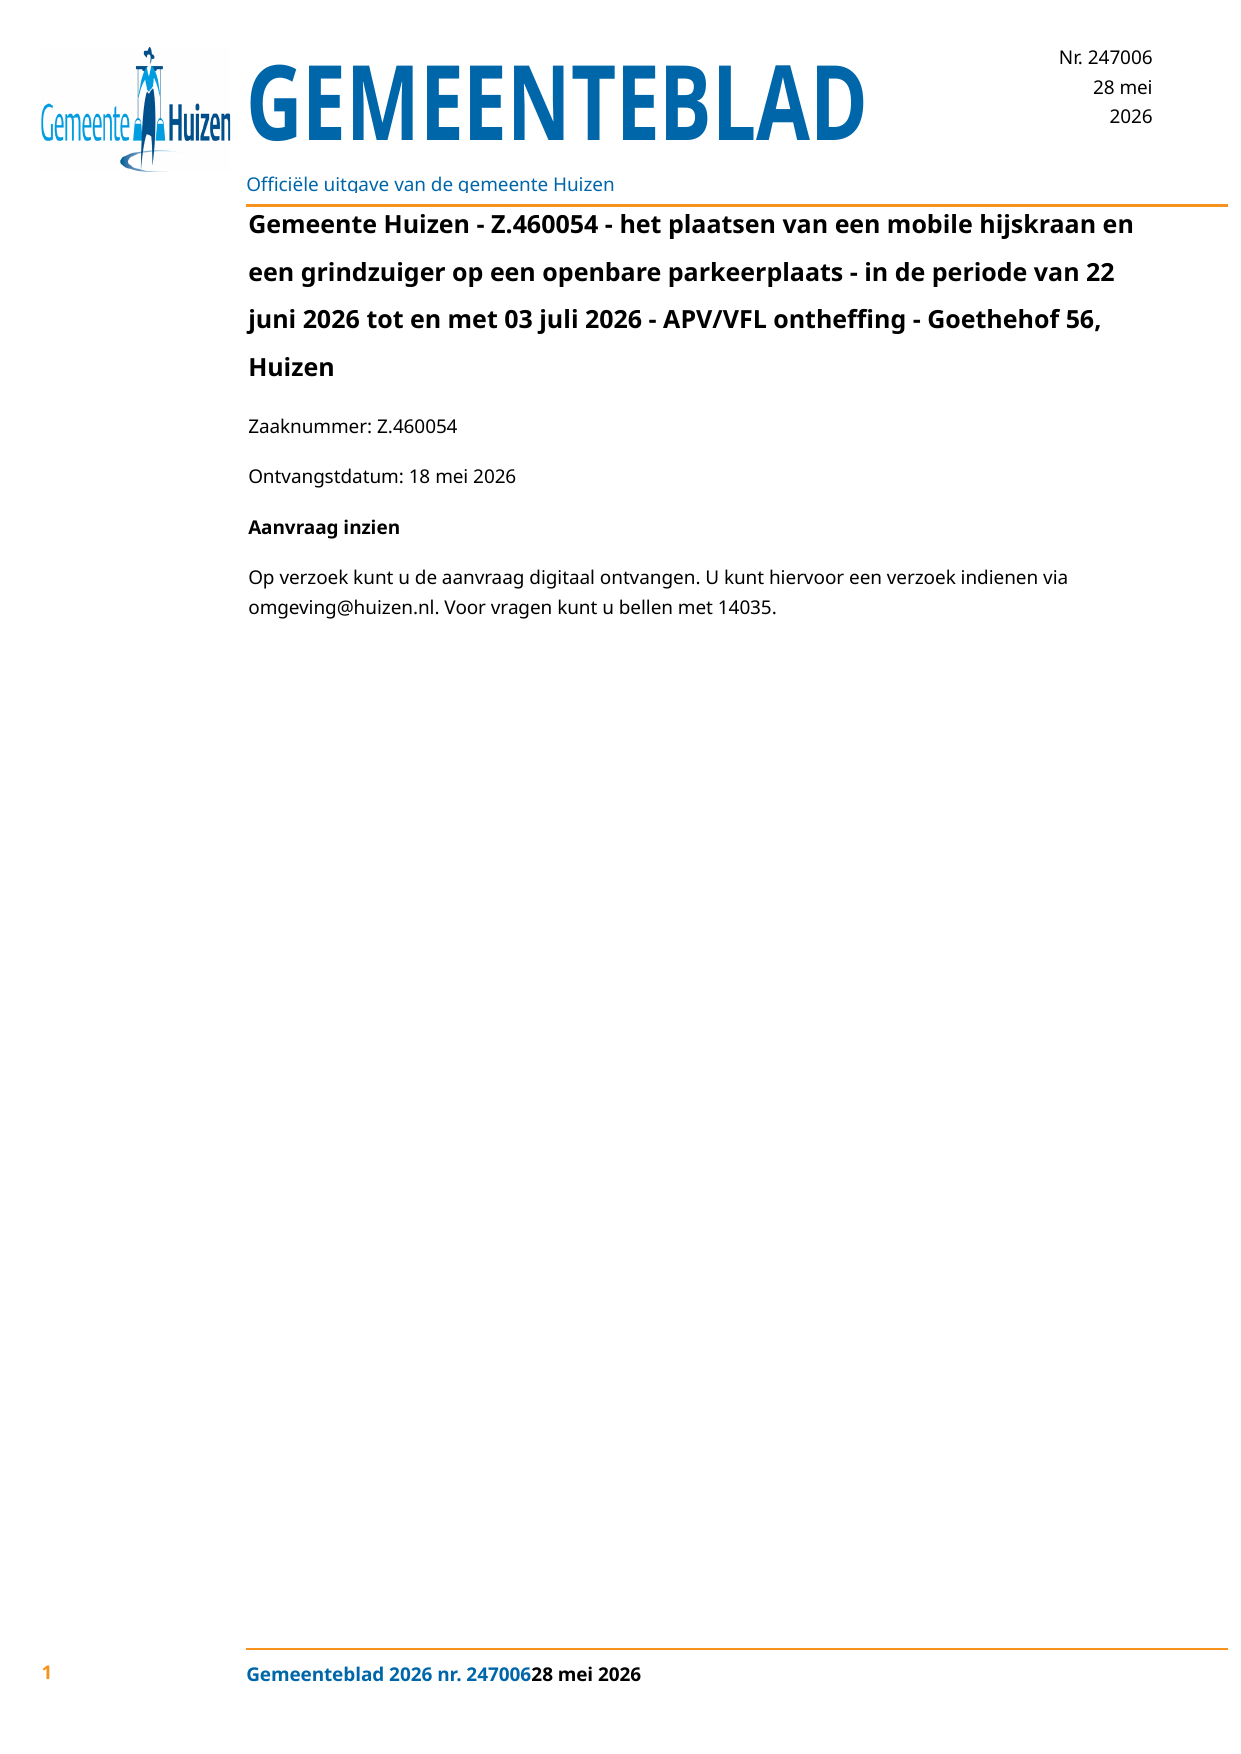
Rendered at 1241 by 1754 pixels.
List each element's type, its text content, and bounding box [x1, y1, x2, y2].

picture [41, 47, 231, 172]
text Gemeente Huizen - Z.460054 - het plaatsen van een mobile hijskraan en een grindzuiger op een openbare parkeerplaats - in de periode van 22 juni 2026 tot en met 03 juli 2026 - APV/VFL ontheffing - Goethehof 56, Huizen [248, 207, 1152, 384]
text Ontvangstdatum: 18 mei 2026 [248, 463, 1152, 489]
text Zaaknummer: Z.460054 [248, 413, 1152, 439]
text Aanvraag inzien [248, 514, 1152, 540]
text Op verzoek kunt u de aanvraag digitaal ontvangen. U kunt hiervoor een verzoek indienen via omgeving@huizen.nl. Voor vragen kunt u bellen met 14035. [248, 564, 1152, 620]
